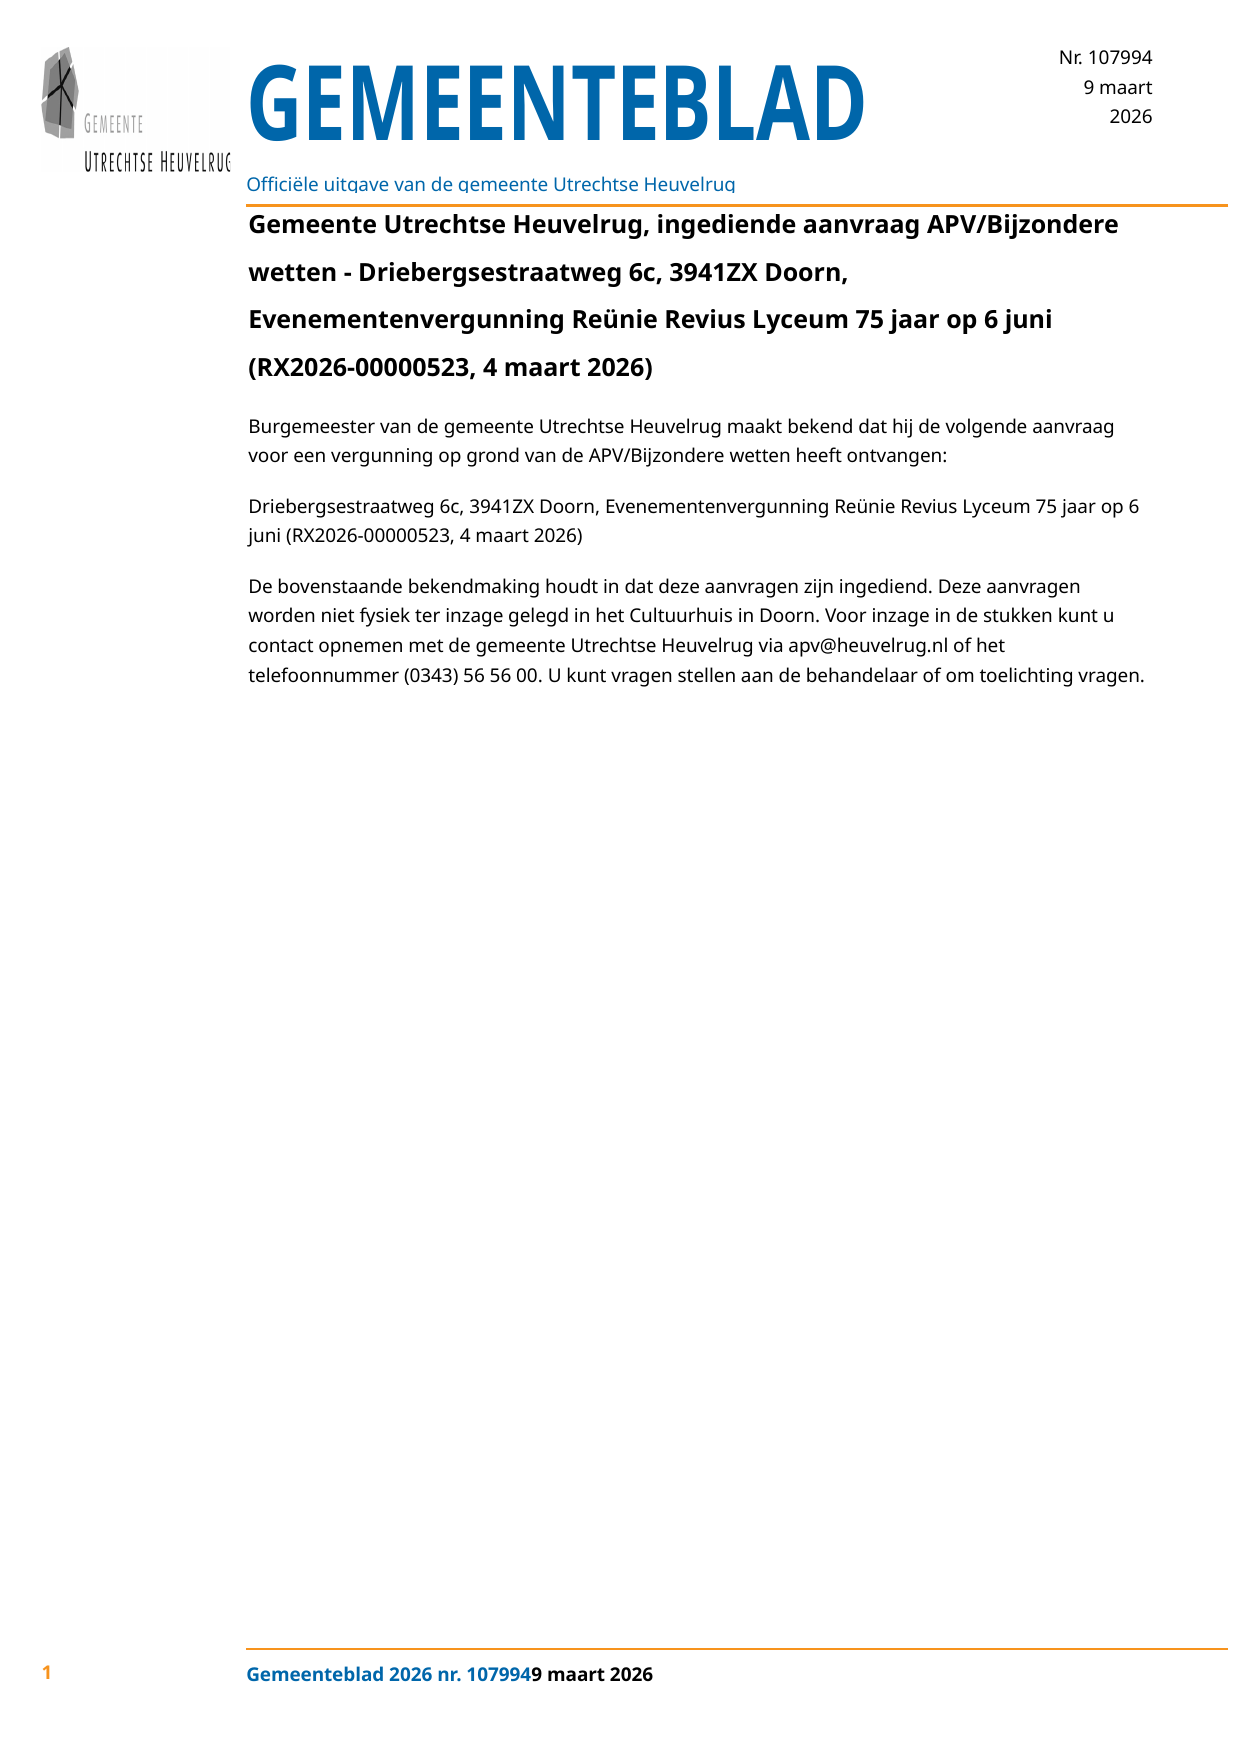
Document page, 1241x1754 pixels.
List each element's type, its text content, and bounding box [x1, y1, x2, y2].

picture [41, 47, 231, 172]
text Driebergsestraatweg 6c, 3941ZX Doorn, Evenementenvergunning Reünie Revius Lyceum 75 jaar op 6 juni (RX2026-00000523, 4 maart 2026) [248, 493, 1152, 548]
text De bovenstaande bekendmaking houdt in dat deze aanvragen zijn ingediend. Deze aanvragen worden niet fysiek ter inzage gelegd in het Cultuurhuis in Doorn. Voor inzage in de stukken kunt u contact opnemen met de gemeente Utrechtse Heuvelrug via apv@heuvelrug.nl of het telefoonnummer (0343) 56 56 00. U kunt vragen stellen aan de behandelaar of om toelichting vragen. [248, 573, 1152, 688]
text Burgemeester van de gemeente Utrechtse Heuvelrug maakt bekend dat hij de volgende aanvraag voor een vergunning op grond van de APV/Bijzondere wetten heeft ontvangen: [248, 413, 1152, 468]
text Gemeente Utrechtse Heuvelrug, ingediende aanvraag APV/Bijzondere wetten - Driebergsestraatweg 6c, 3941ZX Doorn, Evenementenvergunning Reünie Revius Lyceum 75 jaar op 6 juni (RX2026-00000523, 4 maart 2026) [248, 207, 1152, 384]
